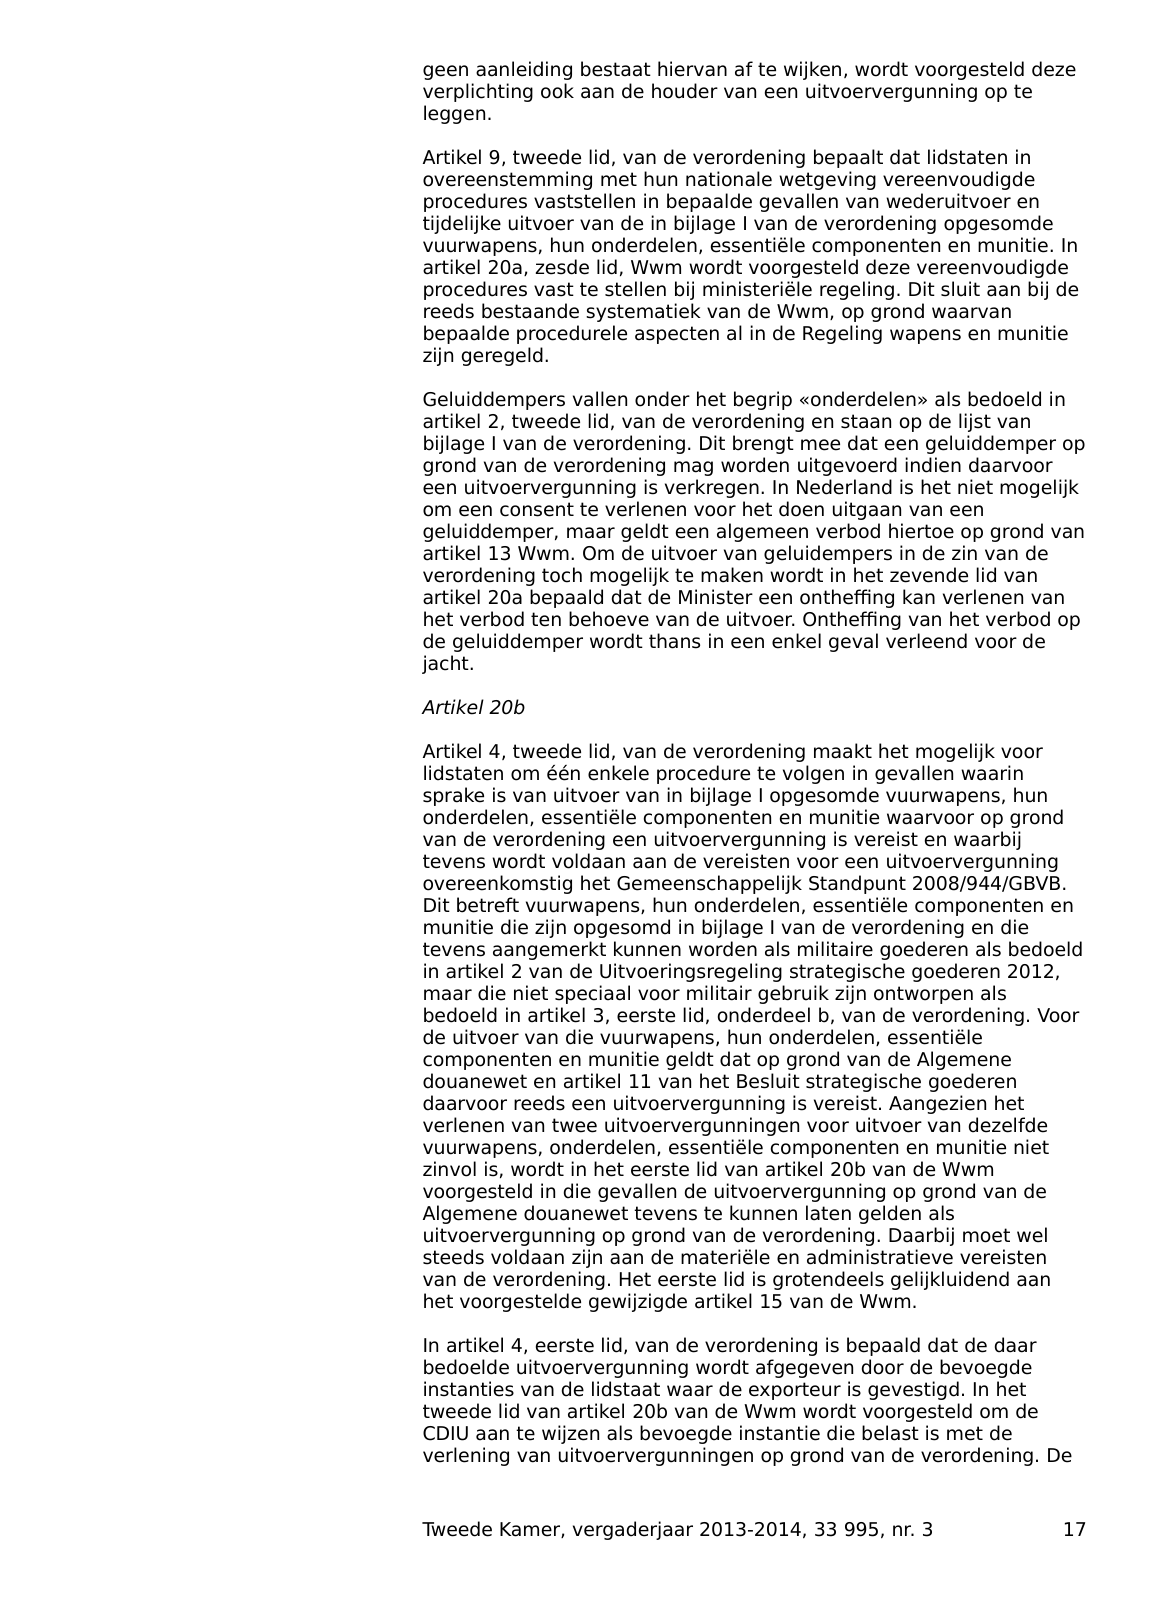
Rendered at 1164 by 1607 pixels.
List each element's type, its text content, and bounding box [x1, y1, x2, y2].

text Geluiddempers vallen onder het begrip «onderdelen» als bedoeld in artikel 2, tweede lid, van de verordening en staan op de lijst van bijlage I van de verordening. Dit brengt mee dat een geluiddemper op grond van de verordening mag worden uitgevoerd indien daarvoor een uitvoervergunning is verkregen. In Nederland is het niet mogelijk om een consent te verlenen voor het doen uitgaan van een geluiddemper, maar geldt een algemeen verbod hiertoe op grond van artikel 13 Wwm. Om de uitvoer van geluidempers in de zin van de verordening toch mogelijk te maken wordt in het zevende lid van artikel 20a bepaald dat de Minister een ontheffing kan verlenen van het verbod ten behoeve van de uitvoer. Ontheffing van het verbod op de geluiddemper wordt thans in een enkel geval verleend voor de jacht. [422, 389, 1087, 675]
subtitle Artikel 20b [422, 697, 1087, 719]
text geen aanleiding bestaat hiervan af te wijken, wordt voorgesteld deze verplichting ook aan de houder van een uitvoervergunning op te leggen. [422, 59, 1087, 125]
text Artikel 4, tweede lid, van de verordening maakt het mogelijk voor lidstaten om één enkele procedure te volgen in gevallen waarin sprake is van uitvoer van in bijlage I opgesomde vuurwapens, hun onderdelen, essentiële componenten en munitie waarvoor op grond van de verordening een uitvoervergunning is vereist en waarbij tevens wordt voldaan aan de vereisten voor een uitvoervergunning overeenkomstig het Gemeenschappelijk Standpunt 2008/944/GBVB. Dit betreft vuurwapens, hun onderdelen, essentiële componenten en munitie die zijn opgesomd in bijlage I van de verordening en die tevens aangemerkt kunnen worden als militaire goederen als bedoeld in artikel 2 van de Uitvoeringsregeling strategische goederen 2012, maar die niet speciaal voor militair gebruik zijn ontworpen als bedoeld in artikel 3, eerste lid, onderdeel b, van de verordening. Voor de uitvoer van die vuurwapens, hun onderdelen, essentiële componenten en munitie geldt dat op grond van de Algemene douanewet en artikel 11 van het Besluit strategische goederen daarvoor reeds een uitvoervergunning is vereist. Aangezien het verlenen van twee uitvoervergunningen voor uitvoer van dezelfde vuurwapens, onderdelen, essentiële componenten en munitie niet zinvol is, wordt in het eerste lid van artikel 20b van de Wwm voorgesteld in die gevallen de uitvoervergunning op grond van de Algemene douanewet tevens te kunnen laten gelden als uitvoervergunning op grond van de verordening. Daarbij moet wel steeds voldaan zijn aan de materiële en administratieve vereisten van de verordening. Het eerste lid is grotendeels gelijkluidend aan het voorgestelde gewijzigde artikel 15 van de Wwm. [422, 741, 1087, 1313]
text In artikel 4, eerste lid, van de verordening is bepaald dat de daar bedoelde uitvoervergunning wordt afgegeven door de bevoegde instanties van de lidstaat waar de exporteur is gevestigd. In het tweede lid van artikel 20b van de Wwm wordt voorgesteld om de CDIU aan te wijzen als bevoegde instantie die belast is met de verlening van uitvoervergunningen op grond van de verordening. De [422, 1335, 1087, 1467]
text Artikel 9, tweede lid, van de verordening bepaalt dat lidstaten in overeenstemming met hun nationale wetgeving vereenvoudigde procedures vaststellen in bepaalde gevallen van wederuitvoer en tijdelijke uitvoer van de in bijlage I van de verordening opgesomde vuurwapens, hun onderdelen, essentiële componenten en munitie. In artikel 20a, zesde lid, Wwm wordt voorgesteld deze vereenvoudigde procedures vast te stellen bij ministeriële regeling. Dit sluit aan bij de reeds bestaande systematiek van de Wwm, op grond waarvan bepaalde procedurele aspecten al in de Regeling wapens en munitie zijn geregeld. [422, 147, 1087, 367]
